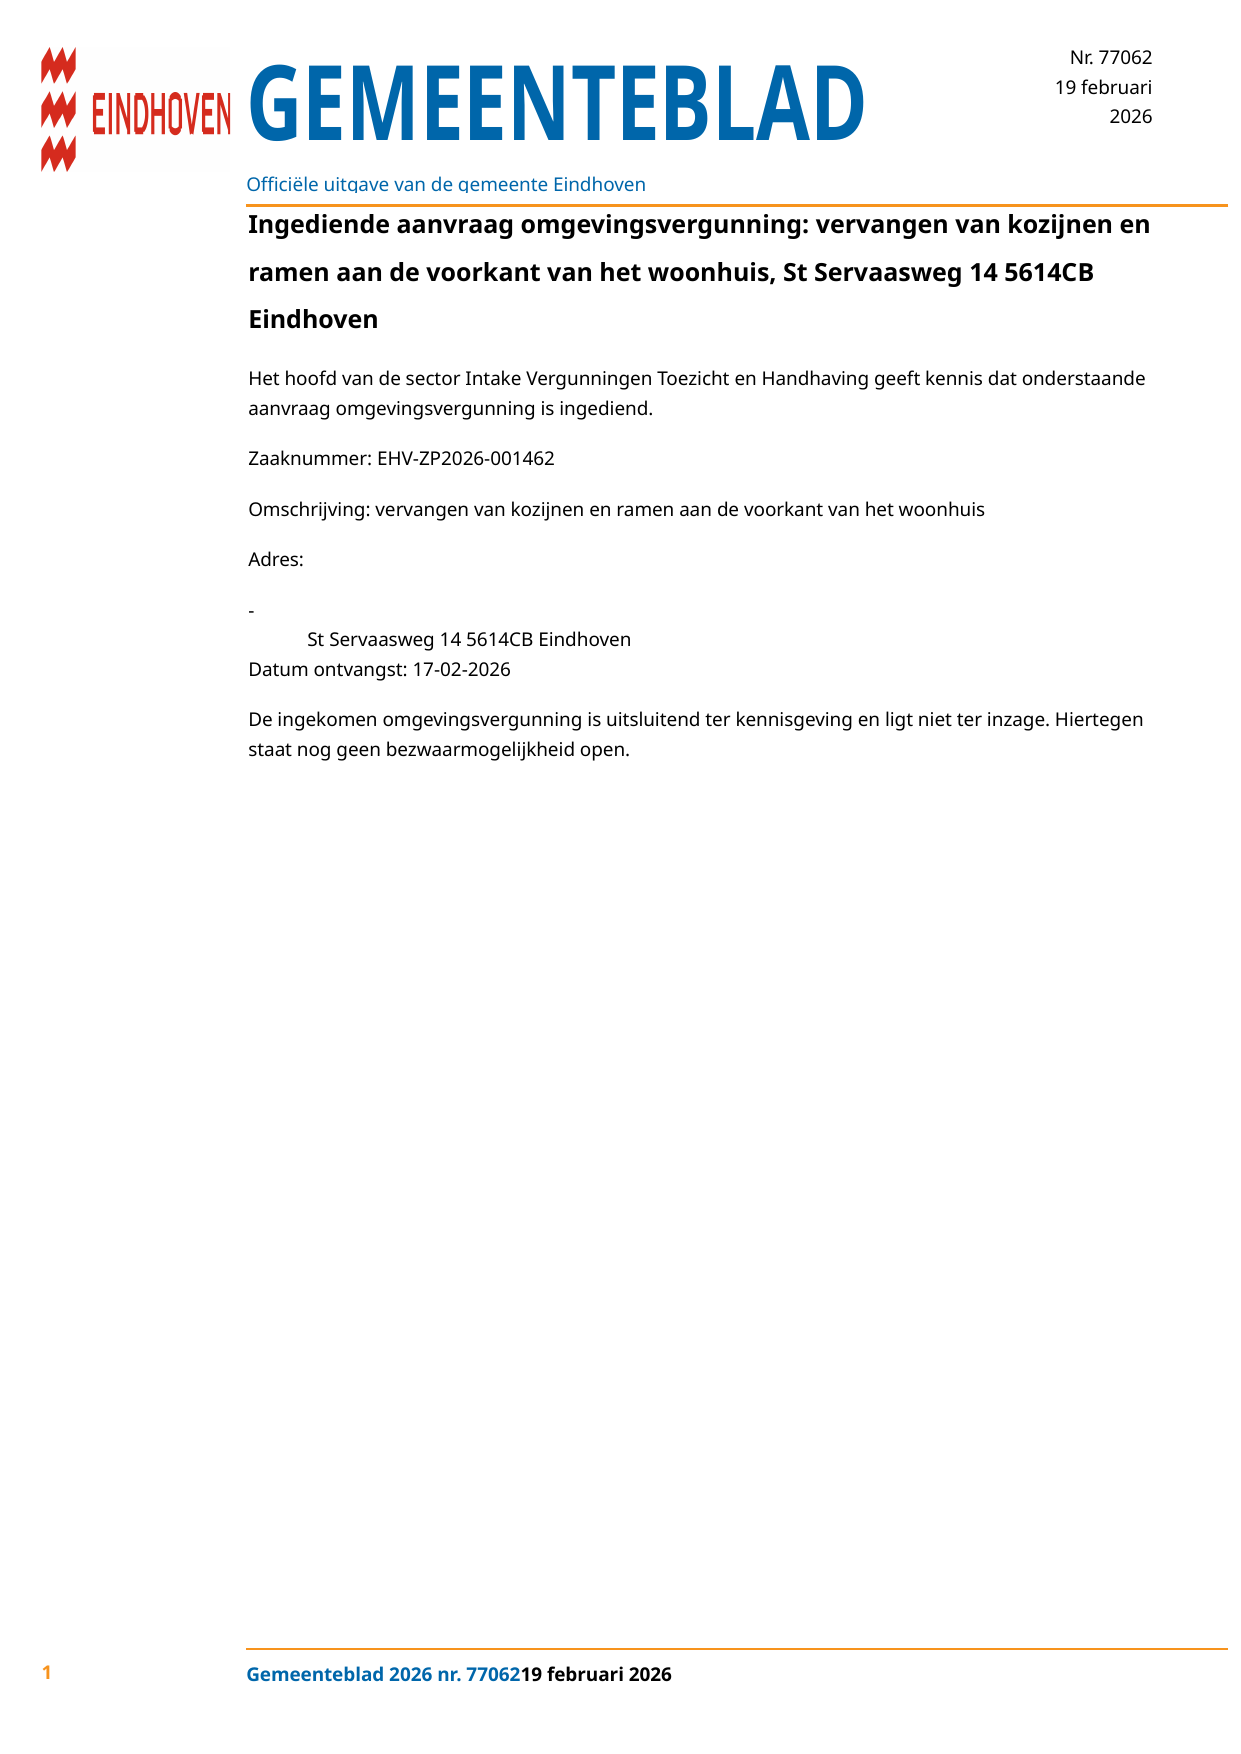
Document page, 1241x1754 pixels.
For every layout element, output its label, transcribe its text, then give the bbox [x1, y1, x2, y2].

text Zaaknummer: EHV-ZP2026-001462 [248, 446, 1152, 471]
picture [41, 47, 231, 172]
text Datum ontvangst: 17-02-2026 [248, 656, 1152, 682]
text Adres: [248, 546, 1152, 572]
text Omschrijving: vervangen van kozijnen en ramen aan de voorkant van het woonhuis [248, 496, 1152, 522]
text Het hoofd van de sector Intake Vergunningen Toezicht en Handhaving geeft kennis dat onderstaande aanvraag omgevingsvergunning is ingediend. [248, 366, 1152, 421]
list St Servaasweg 14 5614CB Eindhoven [248, 626, 1152, 652]
text De ingekomen omgevingsvergunning is uitsluitend ter kennisgeving en ligt niet ter inzage. Hiertegen staat nog geen bezwaarmogelijkheid open. [248, 706, 1152, 762]
text Ingediende aanvraag omgevingsvergunning: vervangen van kozijnen en ramen aan de voorkant van het woonhuis, St Servaasweg 14 5614CB Eindhoven [248, 207, 1152, 336]
